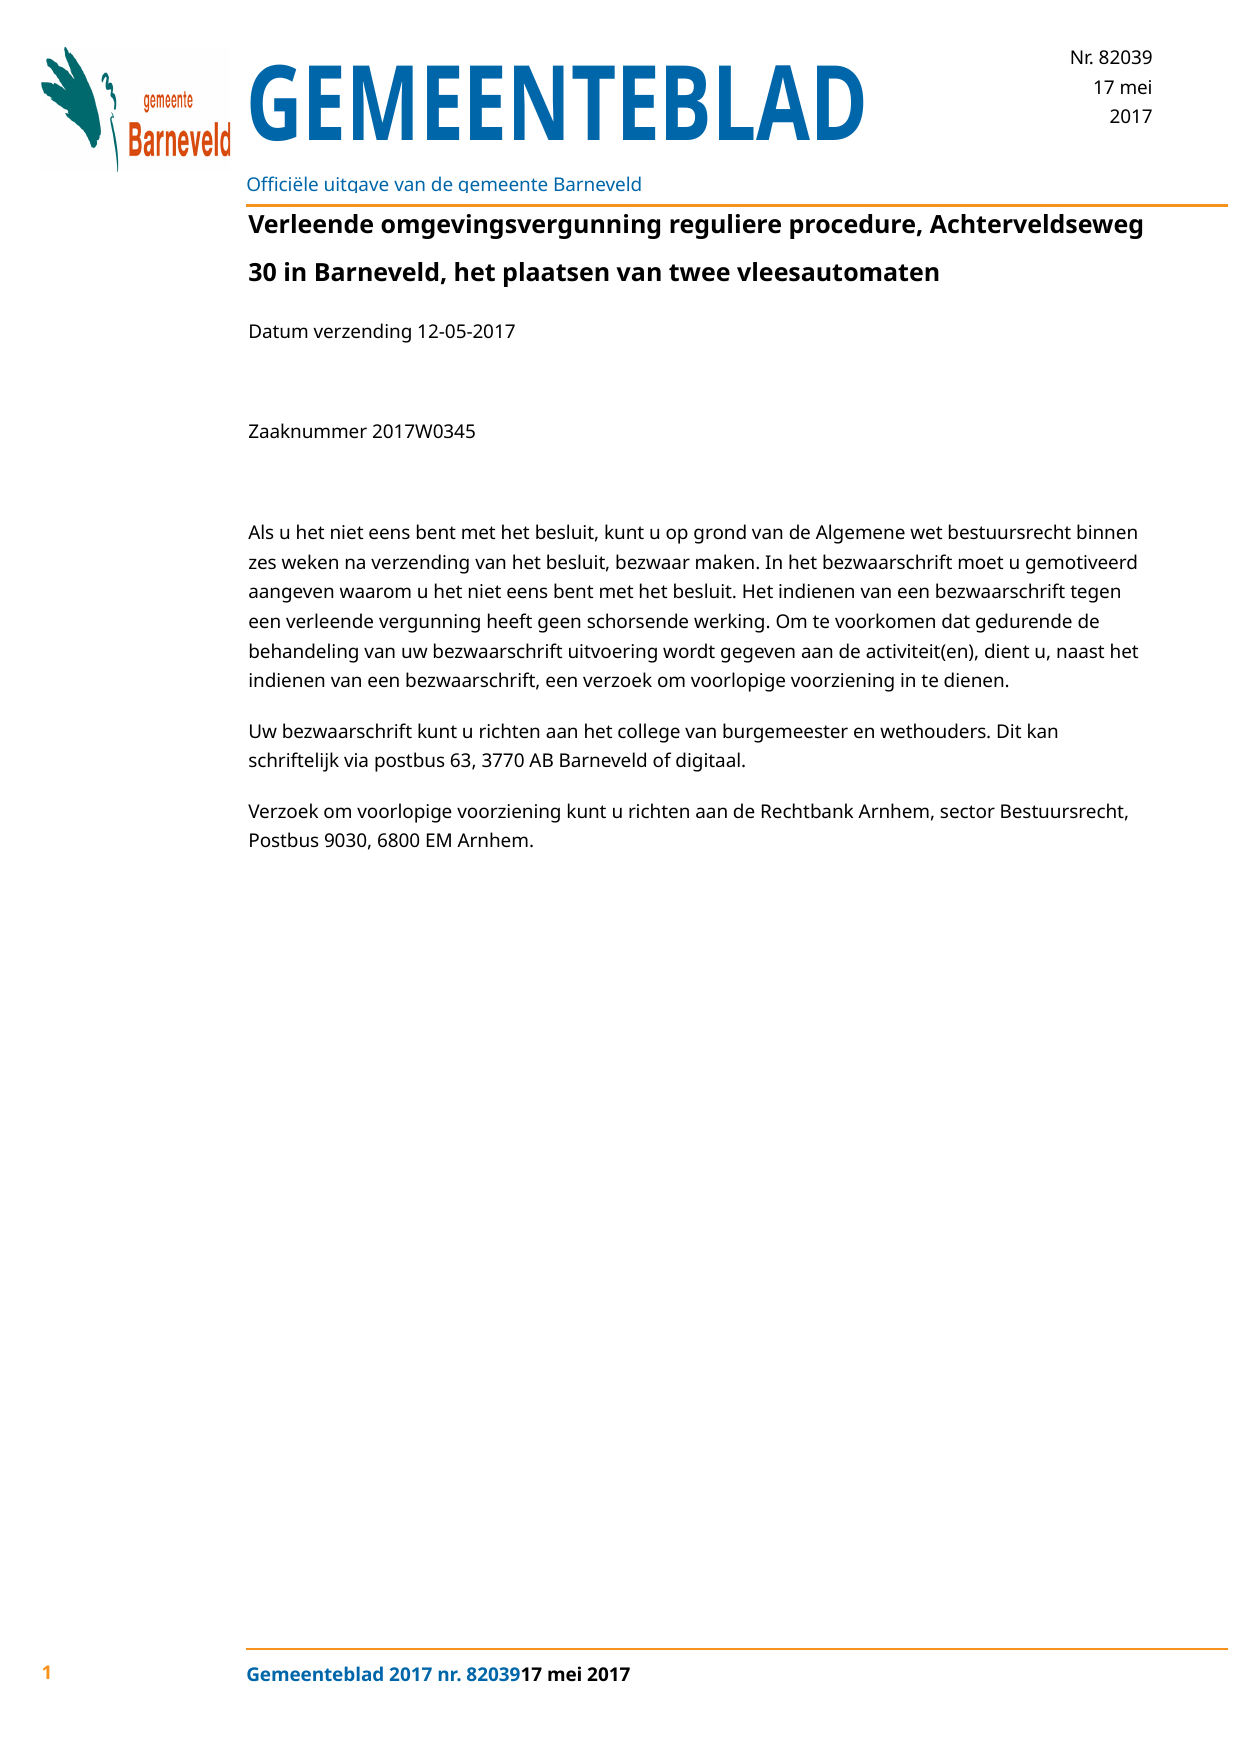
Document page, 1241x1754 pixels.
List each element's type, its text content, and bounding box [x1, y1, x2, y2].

picture [41, 47, 231, 172]
text Datum verzending 12-05-2017 [248, 318, 1152, 344]
text Zaaknummer 2017W0345 [248, 419, 1152, 444]
text Uw bezwaarschrift kunt u richten aan het college van burgemeester en wethouders. Dit kan schriftelijk via postbus 63, 3770 AB Barneveld of digitaal. [248, 718, 1152, 773]
text Verzoek om voorlopige voorziening kunt u richten aan de Rechtbank Arnhem, sector Bestuursrecht, Postbus 9030, 6800 EM Arnhem. [248, 798, 1152, 853]
text Verleende omgevingsvergunning reguliere procedure, Achterveldseweg 30 in Barneveld, het plaatsen van twee vleesautomaten [248, 207, 1152, 288]
text Als u het niet eens bent met het besluit, kunt u op grond van de Algemene wet bestuursrecht binnen zes weken na verzending van het besluit, bezwaar maken. In het bezwaarschrift moet u gemotiveerd aangeven waarom u het niet eens bent met het besluit. Het indienen van een bezwaarschrift tegen een verleende vergunning heeft geen schorsende werking. Om te voorkomen dat gedurende de behandeling van uw bezwaarschrift uitvoering wordt gegeven aan de activiteit(en), dient u, naast het indienen van een bezwaarschrift, een verzoek om voorlopige voorziening in te dienen. [248, 519, 1152, 693]
